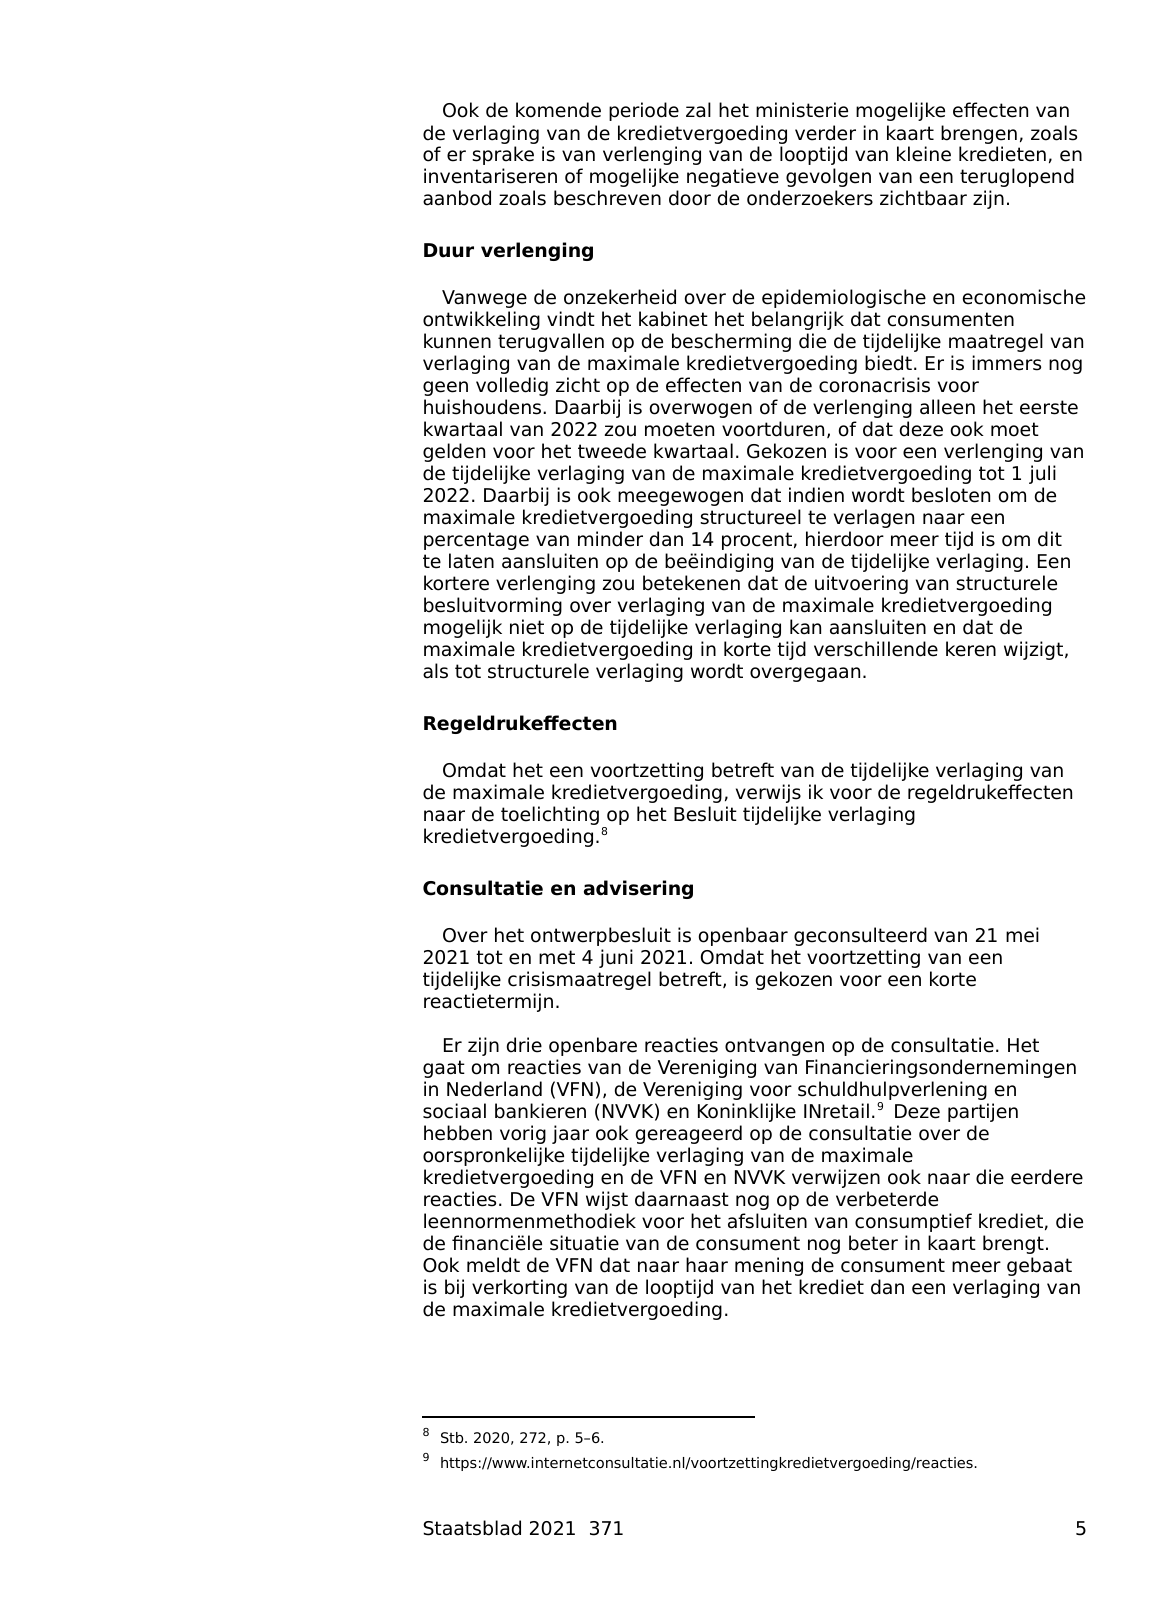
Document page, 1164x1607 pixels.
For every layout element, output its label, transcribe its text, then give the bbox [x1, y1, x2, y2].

text Omdat het een voortzetting betreft van de tijdelijke verlaging van de maximale kredietvergoeding, verwijs ik voor de regeldrukeffecten naar de toelichting op het Besluit tijdelijke verlaging kredietvergoeding. [422, 760, 1087, 848]
text Er zijn drie openbare reacties ontvangen op de consultatie. Het gaat om reacties van de Vereniging van Financieringsondernemingen in Nederland (VFN), de Vereniging voor schuldhulpverlening en sociaal bankieren (NVVK) en Koninklijke INretail. Deze partijen hebben vorig jaar ook gereageerd op de consultatie over de oorspronkelijke tijdelijke verlaging van de maximale kredietvergoeding en de VFN en NVVK verwijzen ook naar die eerdere reacties. De VFN wijst daarnaast nog op de verbeterde leennormenmethodiek voor het afsluiten van consumptief krediet, die de financiële situatie van de consument nog beter in kaart brengt. Ook meldt de VFN dat naar haar mening de consument meer gebaat is bij verkorting van de looptijd van het krediet dan een verlaging van de maximale kredietvergoeding. [422, 1035, 1087, 1321]
text Over het ontwerpbesluit is openbaar geconsulteerd van 21 mei 2021 tot en met 4 juni 2021. Omdat het voortzetting van een tijdelijke crisismaatregel betreft, is gekozen voor een korte reactietermijn. [422, 925, 1087, 1013]
text Stb. 2020, 272, p. 5–6. [422, 1426, 1087, 1448]
text Vanwege de onzekerheid over de epidemiologische en economische ontwikkeling vindt het kabinet het belangrijk dat consumenten kunnen terugvallen op de bescherming die de tijdelijke maatregel van verlaging van de maximale kredietvergoeding biedt. Er is immers nog geen volledig zicht op de effecten van de coronacrisis voor huishoudens. Daarbij is overwogen of de verlenging alleen het eerste kwartaal van 2022 zou moeten voortduren, of dat deze ook moet gelden voor het tweede kwartaal. Gekozen is voor een verlenging van de tijdelijke verlaging van de maximale kredietvergoeding tot 1 juli 2022. Daarbij is ook meegewogen dat indien wordt besloten om de maximale kredietvergoeding structureel te verlagen naar een percentage van minder dan 14 procent, hierdoor meer tijd is om dit te laten aansluiten op de beëindiging van de tijdelijke verlaging. Een kortere verlenging zou betekenen dat de uitvoering van structurele besluitvorming over verlaging van de maximale kredietvergoeding mogelijk niet op de tijdelijke verlaging kan aansluiten en dat de maximale kredietvergoeding in korte tijd verschillende keren wijzigt, als tot structurele verlaging wordt overgegaan. [422, 287, 1087, 683]
subtitle Regeldrukeffecten [422, 713, 1087, 735]
text https://www.internetconsultatie.nl/voortzettingkredietvergoeding/reacties. [422, 1451, 1087, 1473]
subtitle Consultatie en advisering [422, 878, 1087, 900]
text Ook de komende periode zal het ministerie mogelijke effecten van de verlaging van de kredietvergoeding verder in kaart brengen, zoals of er sprake is van verlenging van de looptijd van kleine kredieten, en inventariseren of mogelijke negatieve gevolgen van een teruglopend aanbod zoals beschreven door de onderzoekers zichtbaar zijn. [422, 100, 1087, 210]
subtitle Duur verlenging [422, 240, 1087, 262]
